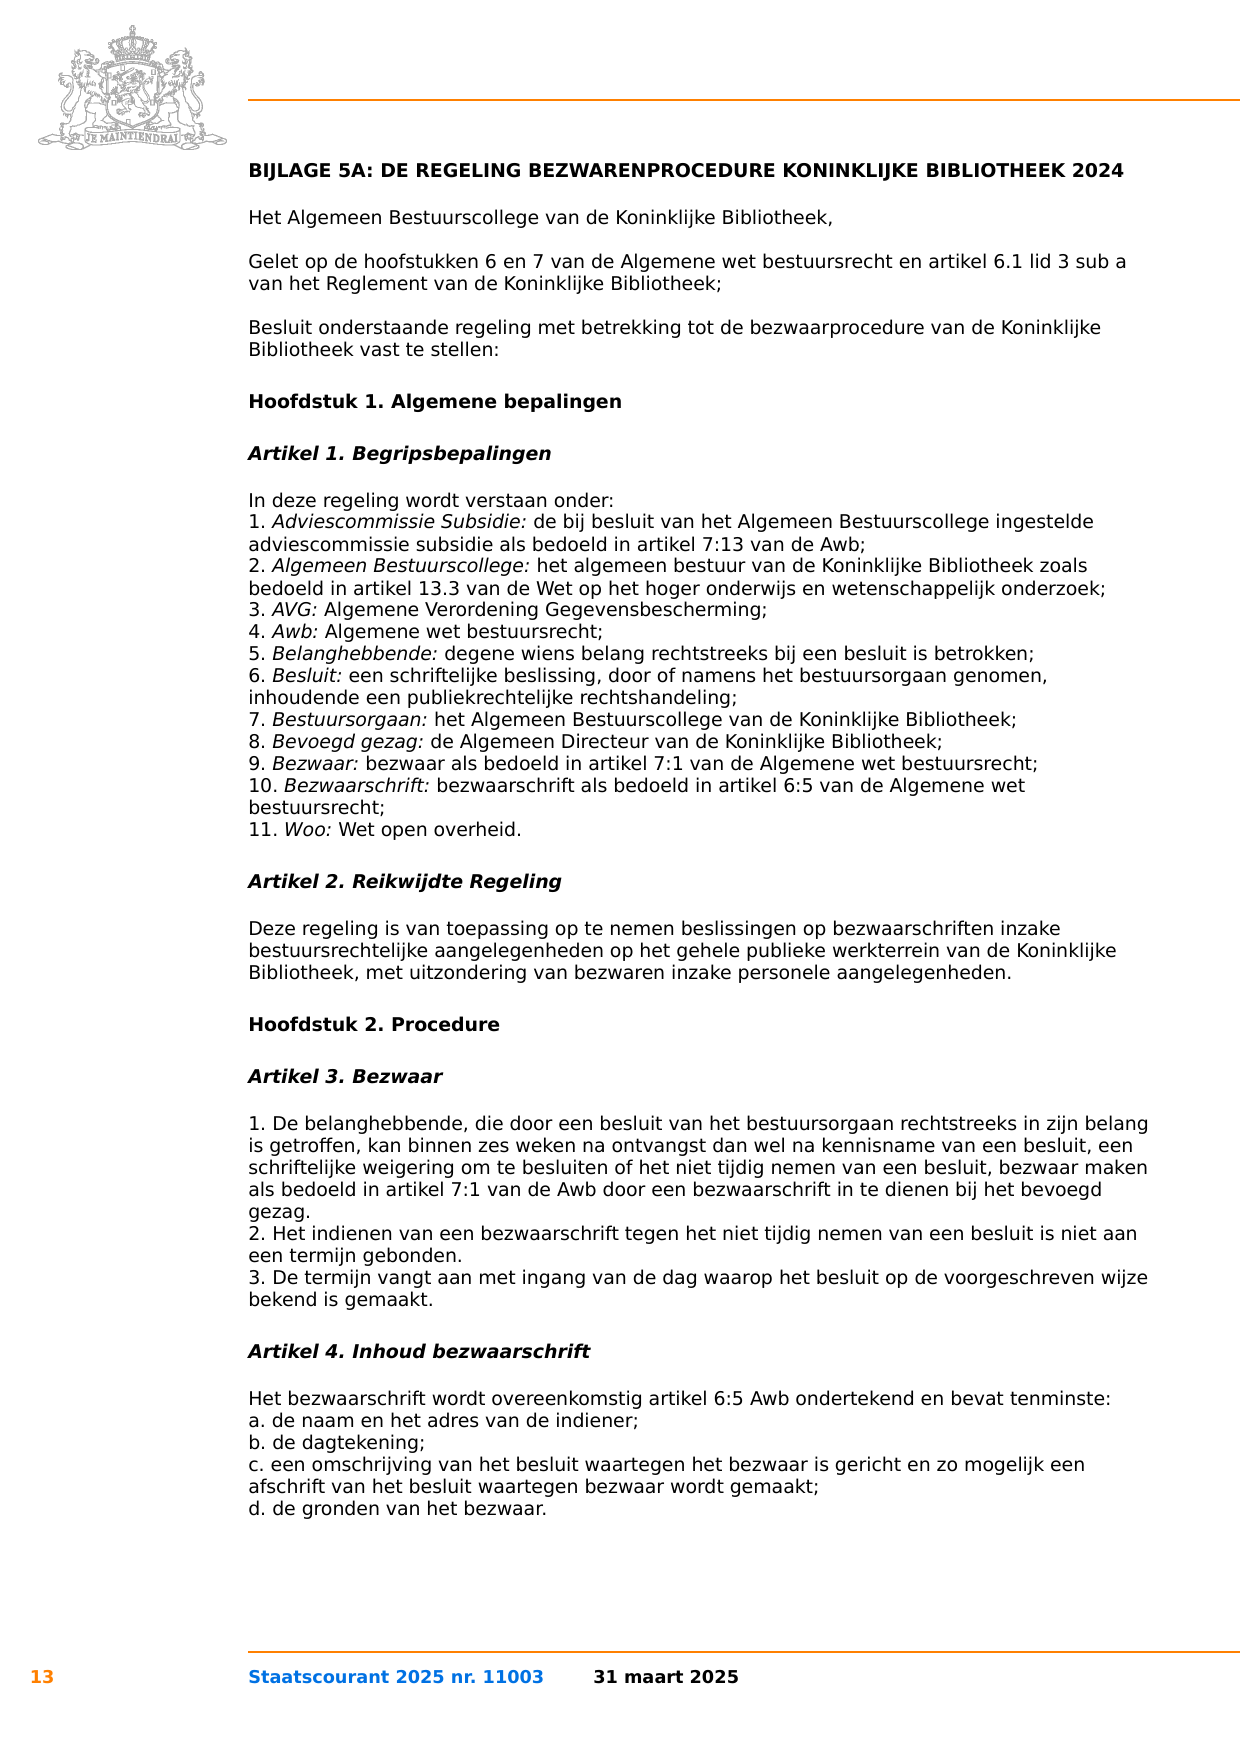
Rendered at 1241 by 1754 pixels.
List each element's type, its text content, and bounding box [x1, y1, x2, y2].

text 4. Awb: Algemene wet bestuursrecht; [248, 621, 1163, 643]
text Het Algemeen Bestuurscollege van de Koninklijke Bibliotheek, [248, 207, 1163, 229]
text 3. De termijn vangt aan met ingang van de dag waarop het besluit op de voorgeschreven wijze bekend is gemaakt. [248, 1267, 1163, 1311]
text 7. Bestuursorgaan: het Algemeen Bestuurscollege van de Koninklijke Bibliotheek; [248, 709, 1163, 731]
text Het bezwaarschrift wordt overeenkomstig artikel 6:5 Awb ondertekend en bevat tenminste: [248, 1388, 1163, 1410]
text 2. Algemeen Bestuurscollege: het algemeen bestuur van de Koninklijke Bibliotheek zoals bedoeld in artikel 13.3 van de Wet op het hoger onderwijs en wetenschappelijk onderzoek; [248, 555, 1163, 599]
text 1. De belanghebbende, die door een besluit van het bestuursorgaan rechtstreeks in zijn belang is getroffen, kan binnen zes weken na ontvangst dan wel na kennisname van een besluit, een schriftelijke weigering om te besluiten of het niet tijdig nemen van een besluit, bezwaar maken als bedoeld in artikel 7:1 van de Awb door een bezwaarschrift in te dienen bij het bevoegd gezag. [248, 1113, 1163, 1223]
text 5. Belanghebbende: degene wiens belang rechtstreeks bij een besluit is betrokken; [248, 643, 1163, 665]
text 10. Bezwaarschrift: bezwaarschrift als bedoeld in artikel 6:5 van de Algemene wet bestuursrecht; [248, 775, 1163, 819]
text In deze regeling wordt verstaan onder: [248, 489, 1163, 511]
text Gelet op de hoofstukken 6 en 7 van de Algemene wet bestuursrecht en artikel 6.1 lid 3 sub a van het Reglement van de Koninklijke Bibliotheek; [248, 251, 1163, 295]
text c. een omschrijving van het besluit waartegen het bezwaar is gericht en zo mogelijk een afschrift van het besluit waartegen bezwaar wordt gemaakt; [248, 1454, 1163, 1498]
text a. de naam en het adres van de indiener; [248, 1410, 1163, 1432]
text 11. Woo: Wet open overheid. [248, 819, 1163, 841]
text 2. Het indienen van een bezwaarschrift tegen het niet tijdig nemen van een besluit is niet aan een termijn gebonden. [248, 1223, 1163, 1267]
text d. de gronden van het bezwaar. [248, 1498, 1163, 1520]
subtitle Artikel 1. Begripsbepalingen [248, 442, 1163, 464]
text Besluit onderstaande regeling met betrekking tot de bezwaarprocedure van de Koninklijke Bibliotheek vast te stellen: [248, 317, 1163, 361]
subtitle BIJLAGE 5A: DE REGELING BEZWARENPROCEDURE KONINKLIJKE BIBLIOTHEEK 2024 [248, 160, 1163, 182]
text 9. Bezwaar: bezwaar als bedoeld in artikel 7:1 van de Algemene wet bestuursrecht; [248, 753, 1163, 775]
subtitle Artikel 3. Bezwaar [248, 1066, 1163, 1088]
text 1. Adviescommissie Subsidie: de bij besluit van het Algemeen Bestuurscollege ingestelde adviescommissie subsidie als bedoeld in artikel 7:13 van de Awb; [248, 511, 1163, 555]
text 8. Bevoegd gezag: de Algemeen Directeur van de Koninklijke Bibliotheek; [248, 731, 1163, 753]
text 3. AVG: Algemene Verordening Gegevensbescherming; [248, 599, 1163, 621]
text b. de dagtekening; [248, 1432, 1163, 1454]
picture [38, 25, 227, 150]
subtitle Hoofdstuk 2. Procedure [248, 1014, 1163, 1036]
subtitle Hoofdstuk 1. Algemene bepalingen [248, 391, 1163, 412]
subtitle Artikel 4. Inhoud bezwaarschrift [248, 1341, 1163, 1363]
subtitle Artikel 2. Reikwijdte Regeling [248, 871, 1163, 893]
text 6. Besluit: een schriftelijke beslissing, door of namens het bestuursorgaan genomen, inhoudende een publiekrechtelijke rechtshandeling; [248, 665, 1163, 709]
text Deze regeling is van toepassing op te nemen beslissingen op bezwaarschriften inzake bestuursrechtelijke aangelegenheden op het gehele publieke werkterrein van de Koninklijke Bibliotheek, met uitzondering van bezwaren inzake personele aangelegenheden. [248, 918, 1163, 984]
